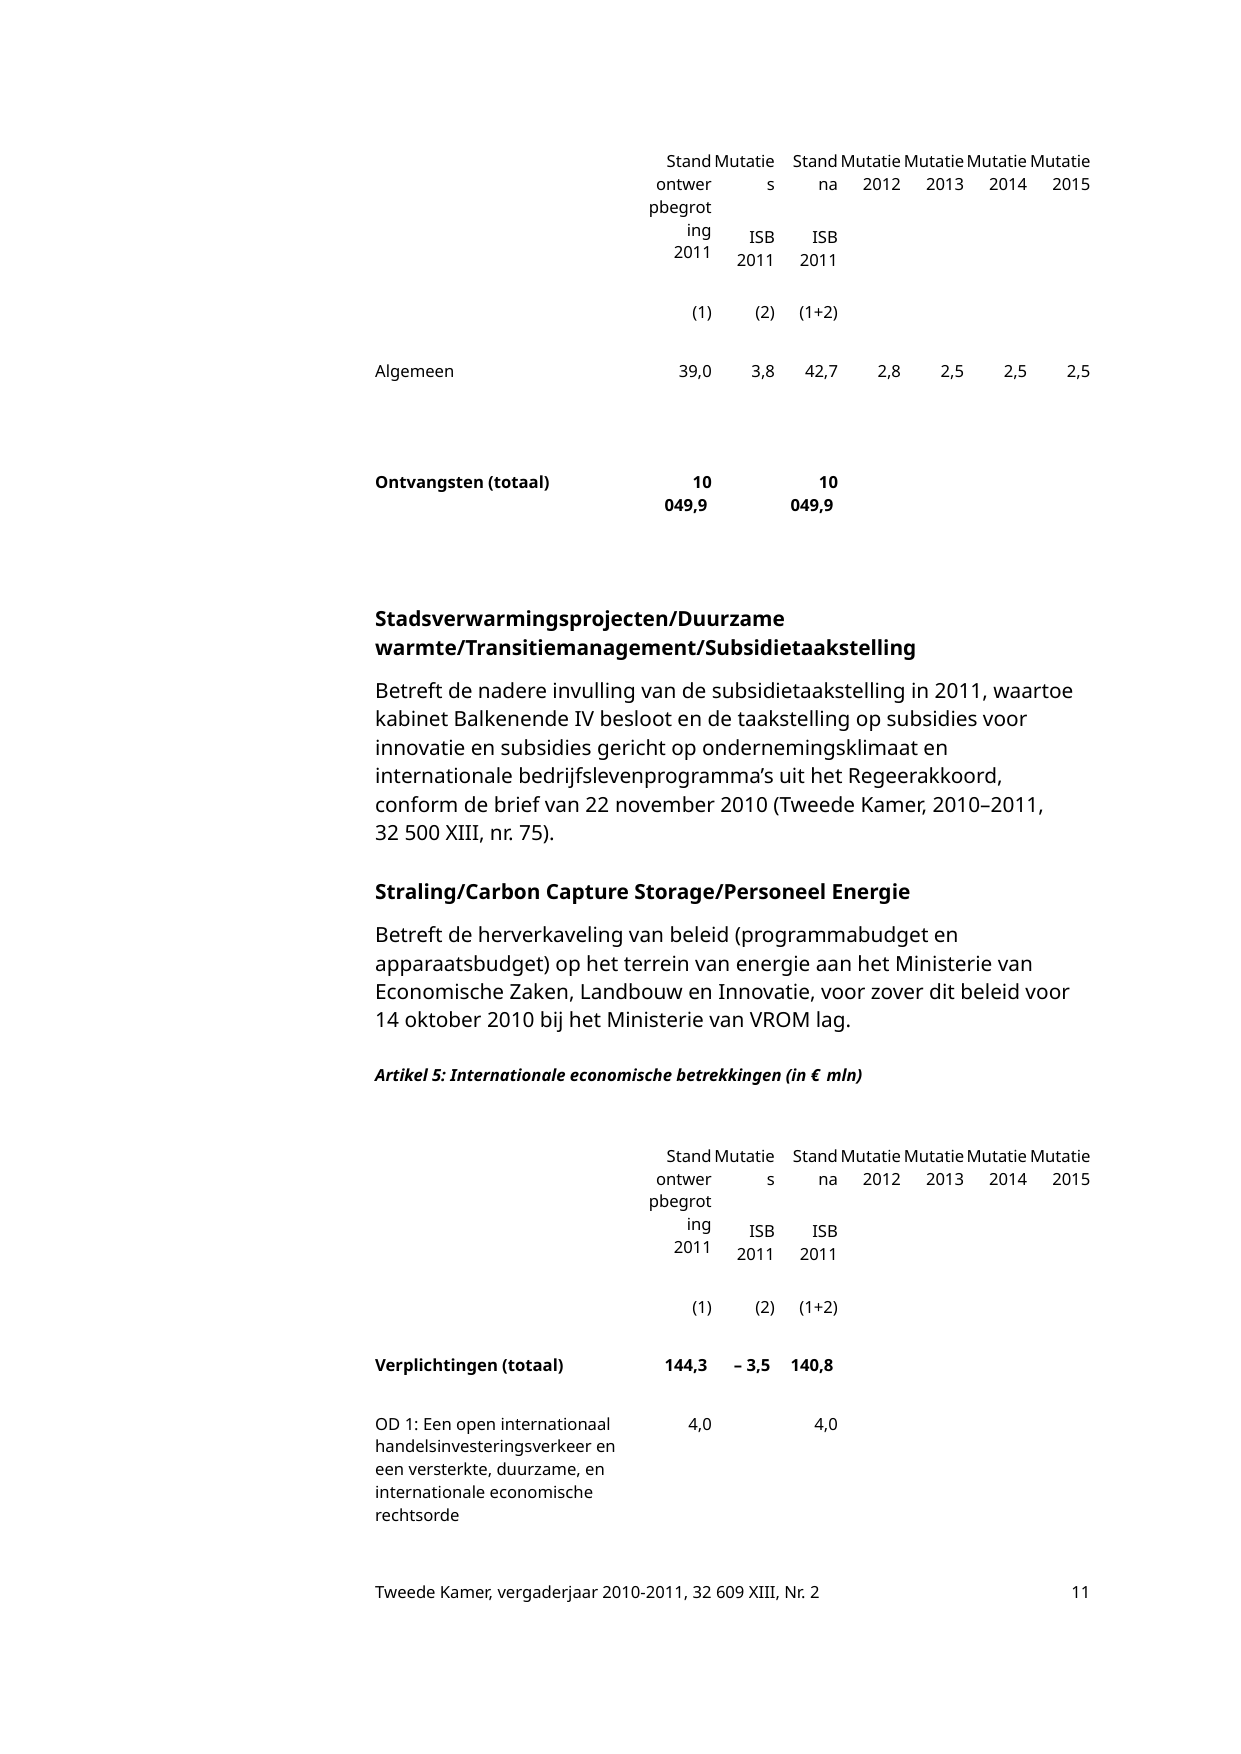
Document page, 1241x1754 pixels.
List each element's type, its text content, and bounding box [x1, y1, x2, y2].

table_cell 10 049,9 [775, 470, 838, 546]
table_cell Ontvangsten (totaal) [375, 470, 648, 546]
table_cell Algemeen [375, 359, 648, 412]
table_cell [964, 470, 1027, 546]
table_cell 2,5 [1027, 359, 1090, 412]
table_cell [901, 412, 964, 470]
table_cell 39,0 [648, 359, 711, 412]
table_cell 2,5 [901, 359, 964, 412]
table_cell [1027, 1354, 1090, 1412]
table_cell [901, 1354, 964, 1412]
table_cell [838, 1412, 901, 1556]
table_cell 10 049,9 [648, 470, 711, 546]
table_header Mutatie 2013 [901, 1145, 964, 1295]
table_cell [964, 1295, 1027, 1354]
table_cell [901, 1295, 964, 1354]
table_cell [711, 1412, 774, 1556]
table_header Mutaties ISB 2011 [711, 1145, 774, 1295]
table_header [375, 1145, 648, 1295]
table_cell [838, 1354, 901, 1412]
table_cell [838, 470, 901, 546]
table_header Mutatie 2012 [838, 1145, 901, 1295]
table_cell [775, 412, 838, 470]
table_cell 2,5 [964, 359, 1027, 412]
text Artikel 5: Internationale economische betrekkingen (in € mln) [375, 1064, 1090, 1087]
table_cell [964, 412, 1027, 470]
table_cell [1027, 301, 1090, 359]
table_header Mutatie 2014 [964, 1145, 1027, 1295]
table_cell 144,3 [648, 1354, 711, 1412]
table_cell (2) [711, 301, 774, 359]
table_header Mutatie 2013 [901, 150, 964, 301]
table_cell [901, 301, 964, 359]
table_cell (1) [648, 1295, 711, 1354]
text Stadsverwarmingsprojecten/Duurzame warmte/Transitiemanagement/Subsidietaakstelling [375, 604, 1090, 661]
table_cell [375, 1295, 648, 1354]
table_header Stand na ISB 2011 [775, 150, 838, 301]
table_cell 2,8 [838, 359, 901, 412]
table_cell OD 1: Een open internationaal handelsinvesteringsverkeer en een versterkte, duurzame, en internationale economische rechtsorde [375, 1412, 648, 1556]
table_cell [964, 1412, 1027, 1556]
table_cell [648, 412, 711, 470]
table_cell [375, 301, 648, 359]
table_cell (2) [711, 1295, 774, 1354]
table_cell 4,0 [648, 1412, 711, 1556]
table_header Mutatie 2012 [838, 150, 901, 301]
table_cell Verplichtingen (totaal) [375, 1354, 648, 1412]
table_cell 3,8 [711, 359, 774, 412]
table_cell [1027, 412, 1090, 470]
table_header Mutaties ISB 2011 [711, 150, 774, 301]
table_cell 140,8 [775, 1354, 838, 1412]
table_cell [901, 470, 964, 546]
table_cell [711, 412, 774, 470]
table_cell [1027, 1412, 1090, 1556]
table_cell [838, 1295, 901, 1354]
table_header Stand ontwerpbegroting 2011 [648, 150, 711, 301]
table_cell [964, 301, 1027, 359]
table_cell (1+2) [775, 301, 838, 359]
text Betreft de nadere invulling van de subsidietaakstelling in 2011, waartoe kabinet Balkenende IV besloot en de taakstelling op subsidies voor innovatie en subsidies gericht op ondernemingsklimaat en internationale bedrijfslevenprogramma’s uit het Regeerakkoord, conform de brief van 22 november 2010 (Tweede Kamer, 2010–2011, 32 500 XIII, nr. 75). [375, 676, 1090, 847]
table_header Mutatie 2015 [1027, 1145, 1090, 1295]
table_cell [838, 301, 901, 359]
table_header Mutatie 2015 [1027, 150, 1090, 301]
table_header Stand na ISB 2011 [775, 1145, 838, 1295]
table_cell 42,7 [775, 359, 838, 412]
table_cell [1027, 1295, 1090, 1354]
text Betreft de herverkaveling van beleid (programmabudget en apparaatsbudget) op het terrein van energie aan het Ministerie van Economische Zaken, Landbouw en Innovatie, voor zover dit beleid voor 14 oktober 2010 bij het Ministerie van VROM lag. [375, 920, 1090, 1034]
table_cell – 3,5 [711, 1354, 774, 1412]
table_cell [964, 1354, 1027, 1412]
text Straling/Carbon Capture Storage/Personeel Energie [375, 877, 1090, 905]
table_header Stand ontwerpbegroting 2011 [648, 1145, 711, 1295]
table_header Mutatie 2014 [964, 150, 1027, 301]
table_cell [838, 412, 901, 470]
table_header [375, 150, 648, 301]
table_cell [375, 412, 648, 470]
table_cell [1027, 470, 1090, 546]
table_cell [901, 1412, 964, 1556]
table_cell [711, 470, 774, 546]
table_cell (1+2) [775, 1295, 838, 1354]
table_cell 4,0 [775, 1412, 838, 1556]
table_cell (1) [648, 301, 711, 359]
